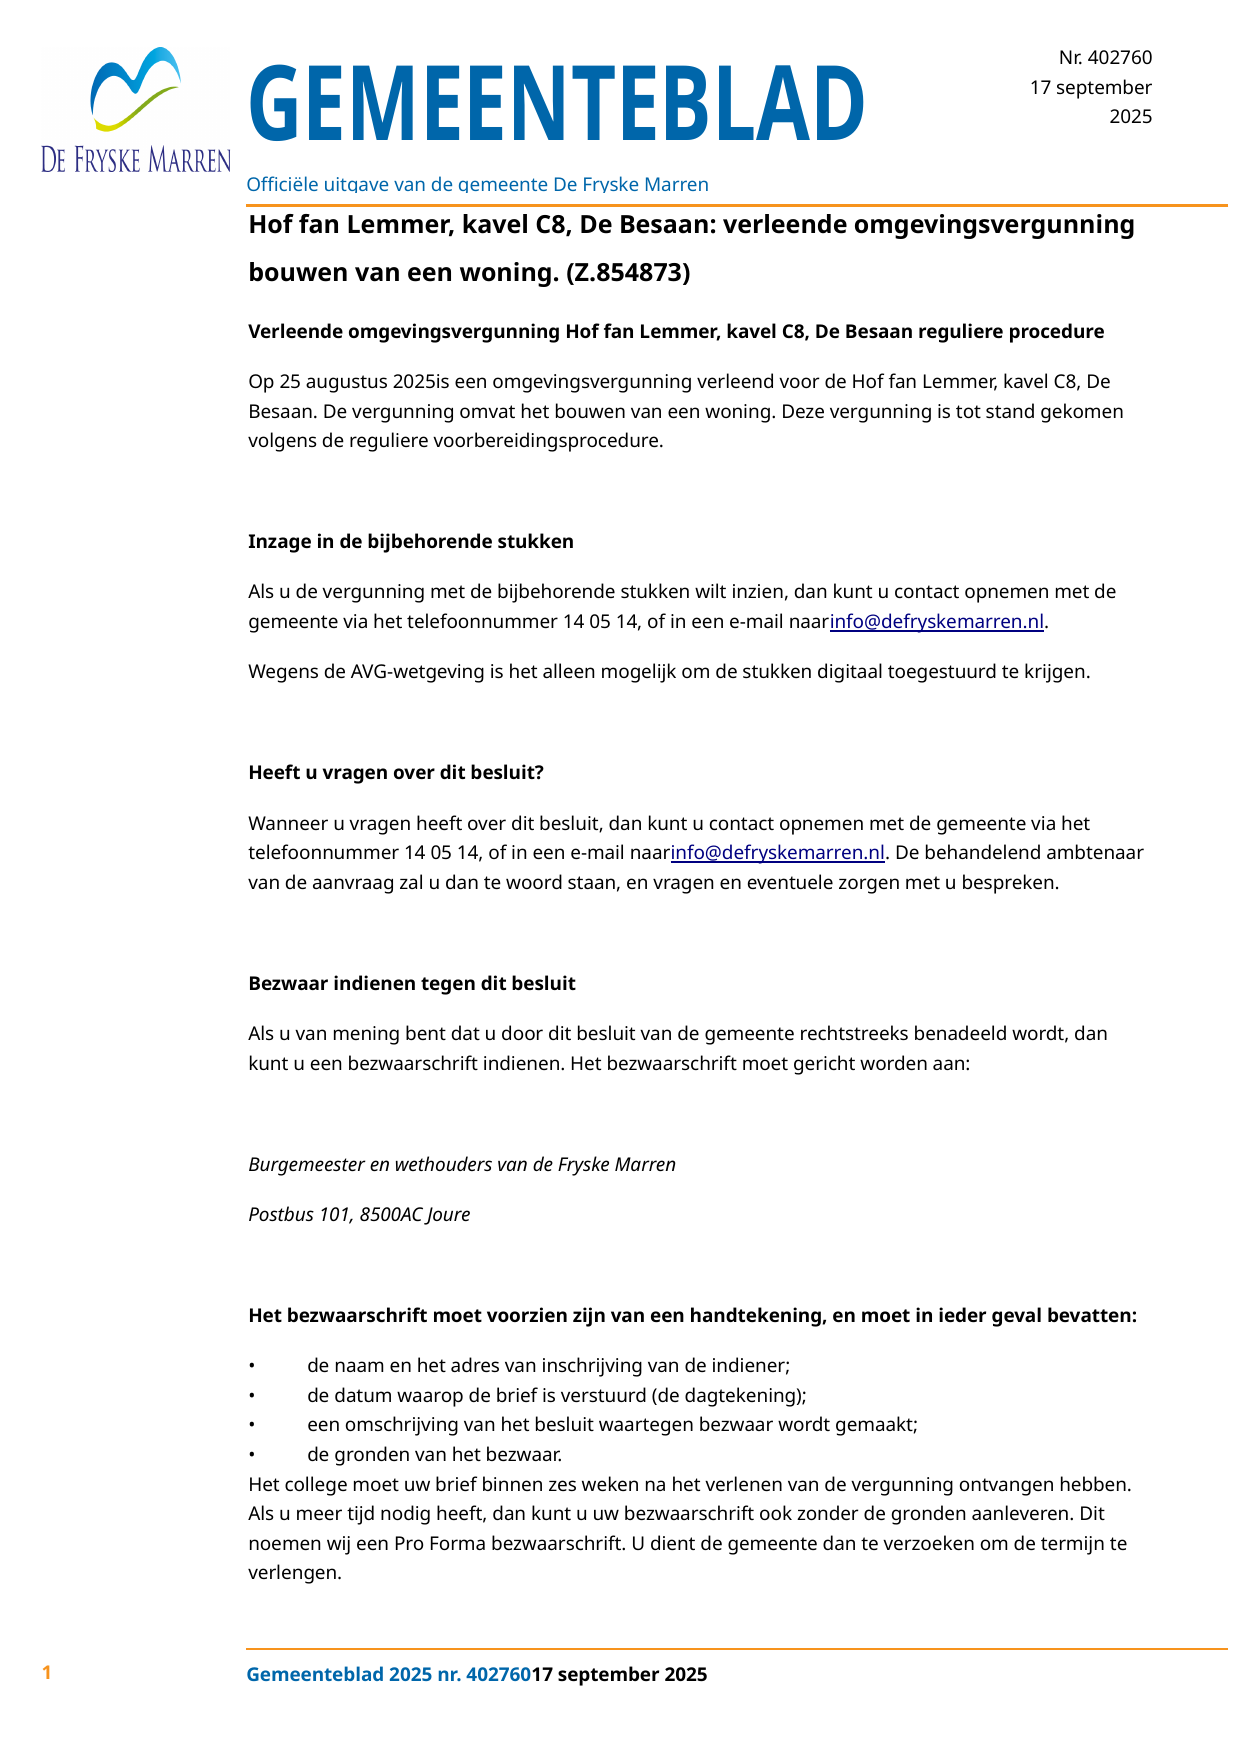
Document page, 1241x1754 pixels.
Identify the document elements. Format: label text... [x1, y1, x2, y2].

text Hof fan Lemmer, kavel C8, De Besaan: verleende omgevingsvergunning bouwen van een woning. (Z.854873) [248, 207, 1152, 288]
text Het bezwaarschrift moet voorzien zijn van een handtekening, en moet in ieder geval bevatten: [248, 1302, 1152, 1328]
text Inzage in de bijbehorende stukken [248, 528, 1152, 554]
list de gronden van het bezwaar. [248, 1441, 1152, 1467]
text Burgemeester en wethouders van de Fryske Marren [248, 1151, 1152, 1177]
text Verleende omgevingsvergunning Hof fan Lemmer, kavel C8, De Besaan reguliere procedure [248, 318, 1152, 344]
list de naam en het adres van inschrijving van de indiener; [248, 1352, 1152, 1378]
text Als u van mening bent dat u door dit besluit van de gemeente rechtstreeks benadeeld wordt, dan kunt u een bezwaarschrift indienen. Het bezwaarschrift moet gericht worden aan: [248, 1020, 1152, 1076]
text Op 25 augustus 2025is een omgevingsvergunning verleend voor de Hof fan Lemmer, kavel C8, De Besaan. De vergunning omvat het bouwen van een woning. Deze vergunning is tot stand gekomen volgens de reguliere voorbereidingsprocedure. [248, 368, 1152, 453]
text Wegens de AVG-wetgeving is het alleen mogelijk om de stukken digitaal toegestuurd te krijgen. [248, 659, 1152, 684]
text Heeft u vragen over dit besluit? [248, 759, 1152, 785]
text Wanneer u vragen heeft over dit besluit, dan kunt u contact opnemen met de gemeente via het telefoonnummer 14 05 14, of in een e-mail naarinfo@defryskemarren.nl. De behandelend ambtenaar van de aanvraag zal u dan te woord staan, en vragen en eventuele zorgen met u bespreken. [248, 810, 1152, 895]
list de datum waarop de brief is verstuurd (de dagtekening); [248, 1382, 1152, 1408]
list een omschrijving van het besluit waartegen bezwaar wordt gemaakt; [248, 1412, 1152, 1437]
picture [41, 47, 231, 172]
text Postbus 101, 8500AC Joure [248, 1201, 1152, 1227]
text Bezwaar indienen tegen dit besluit [248, 970, 1152, 996]
text Als u de vergunning met de bijbehorende stukken wilt inzien, dan kunt u contact opnemen met de gemeente via het telefoonnummer 14 05 14, of in een e-mail naarinfo@defryskemarren.nl. [248, 579, 1152, 634]
text Het college moet uw brief binnen zes weken na het verlenen van de vergunning ontvangen hebben. Als u meer tijd nodig heeft, dan kunt u uw bezwaarschrift ook zonder de gronden aanleveren. Dit noemen wij een Pro Forma bezwaarschrift. U dient de gemeente dan te verzoeken om de termijn te verlengen. [248, 1471, 1152, 1585]
